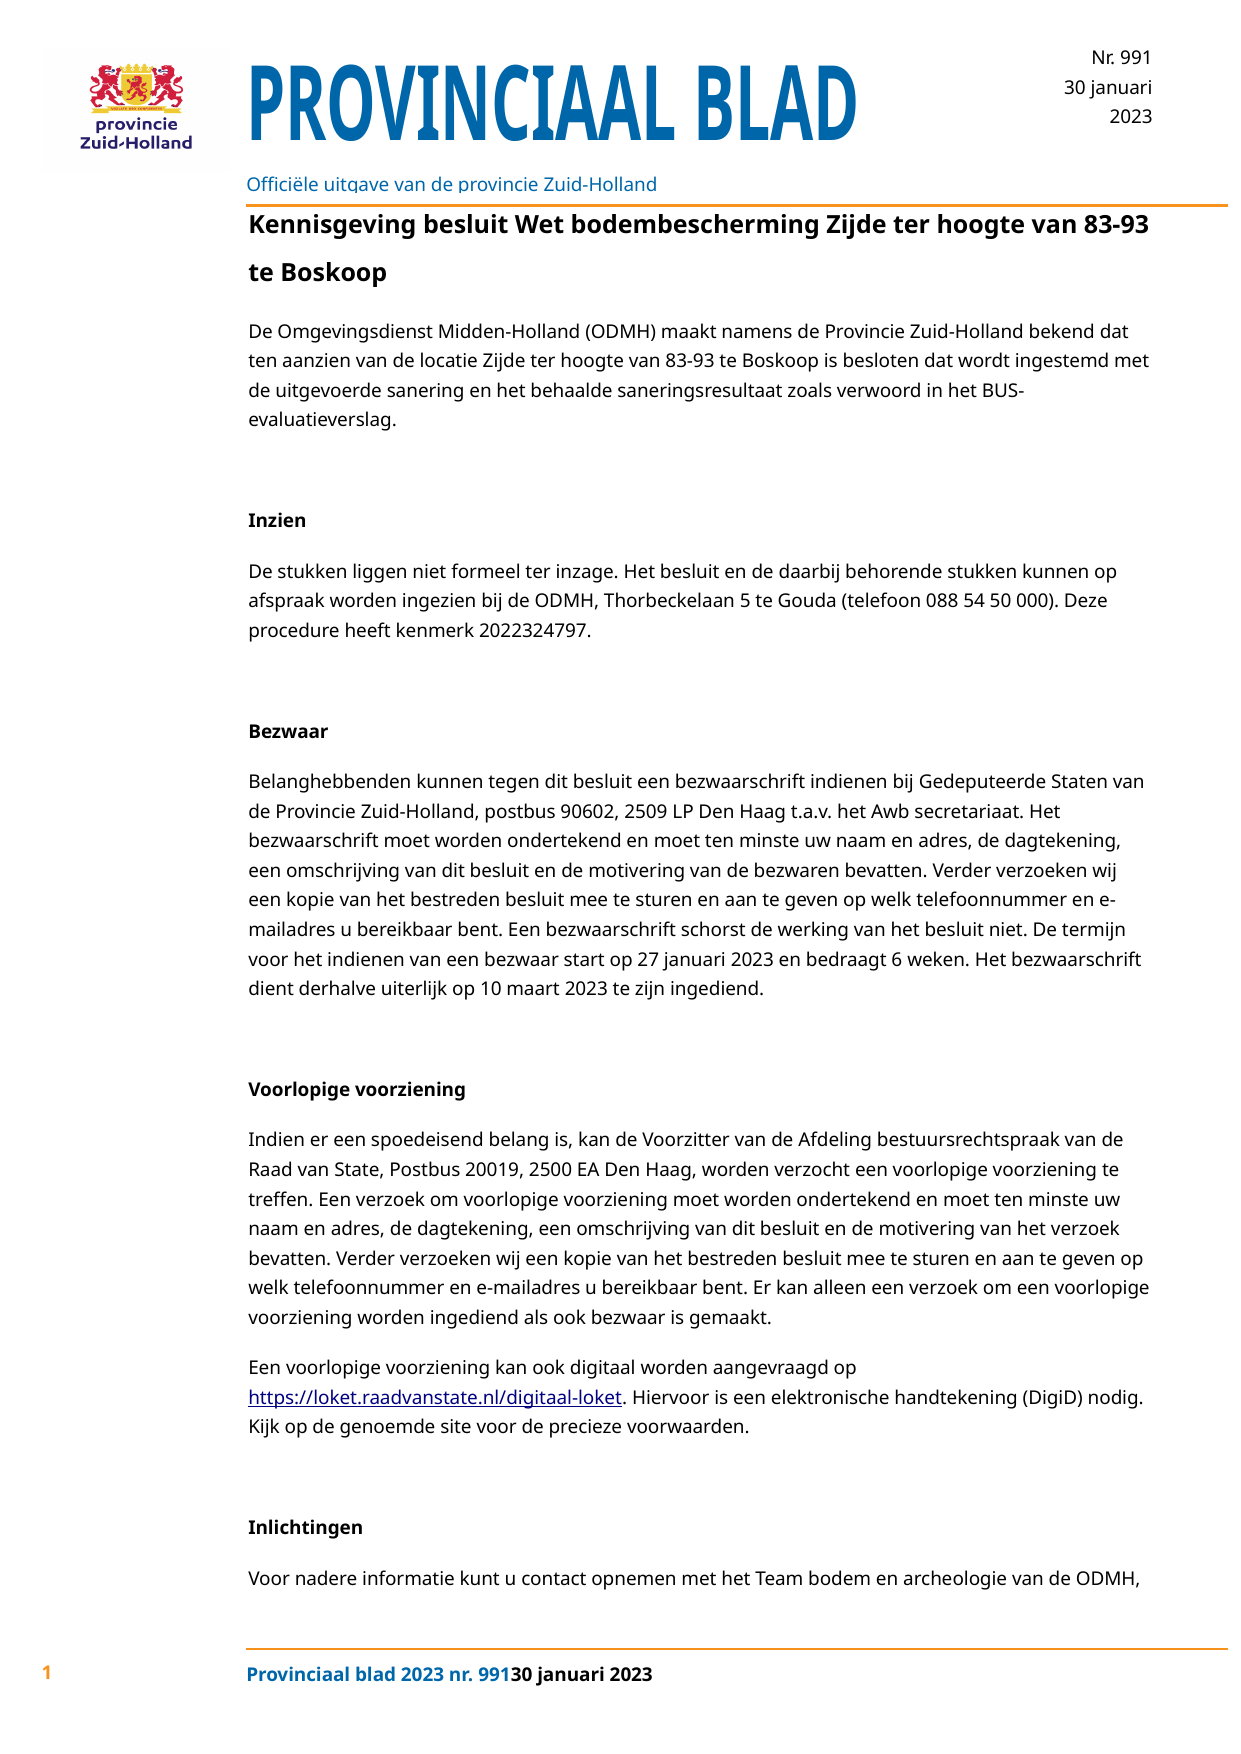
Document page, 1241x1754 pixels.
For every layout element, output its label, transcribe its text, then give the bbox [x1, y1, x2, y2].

picture [41, 47, 231, 172]
text Voor nadere informatie kunt u contact opnemen met het Team bodem en archeologie van de ODMH, [248, 1565, 1152, 1591]
text Een voorlopige voorziening kan ook digitaal worden aangevraagd op https://loket.raadvanstate.nl/digitaal-loket. Hiervoor is een elektronische handtekening (DigiD) nodig. Kijk op de genoemde site voor de precieze voorwaarden. [248, 1354, 1152, 1439]
text De stukken liggen niet formeel ter inzage. Het besluit en de daarbij behorende stukken kunnen op afspraak worden ingezien bij de ODMH, Thorbeckelaan 5 te Gouda (telefoon 088 54 50 000). Deze procedure heeft kenmerk 2022324797. [248, 558, 1152, 643]
text Inlichtingen [248, 1514, 1152, 1540]
text Kennisgeving besluit Wet bodembescherming Zijde ter hoogte van 83-93 te Boskoop [248, 207, 1152, 288]
text Bezwaar [248, 718, 1152, 744]
text Indien er een spoedeisend belang is, kan de Voorzitter van de Afdeling bestuursrechtspraak van de Raad van State, Postbus 20019, 2500 EA Den Haag, worden verzocht een voorlopige voorziening te treffen. Een verzoek om voorlopige voorziening moet worden ondertekend en moet ten minste uw naam en adres, de dagtekening, een omschrijving van dit besluit en de motivering van het verzoek bevatten. Verder verzoeken wij een kopie van het bestreden besluit mee te sturen en aan te geven op welk telefoonnummer en e-mailadres u bereikbaar bent. Er kan alleen een verzoek om een voorlopige voorziening worden ingediend als ook bezwaar is gemaakt. [248, 1127, 1152, 1330]
text Voorlopige voorziening [248, 1076, 1152, 1102]
text De Omgevingsdienst Midden-Holland (ODMH) maakt namens de Provincie Zuid-Holland bekend dat ten aanzien van de locatie Zijde ter hoogte van 83-93 te Boskoop is besloten dat wordt ingestemd met de uitgevoerde sanering en het behaalde saneringsresultaat zoals verwoord in het BUS-evaluatieverslag. [248, 318, 1152, 432]
text Inzien [248, 507, 1152, 533]
text Belanghebbenden kunnen tegen dit besluit een bezwaarschrift indienen bij Gedeputeerde Staten van de Provincie Zuid-Holland, postbus 90602, 2509 LP Den Haag t.a.v. het Awb secretariaat. Het bezwaarschrift moet worden ondertekend en moet ten minste uw naam en adres, de dagtekening, een omschrijving van dit besluit en de motivering van de bezwaren bevatten. Verder verzoeken wij een kopie van het bestreden besluit mee te sturen en aan te geven op welk telefoonnummer en e-mailadres u bereikbaar bent. Een bezwaarschrift schorst de werking van het besluit niet. De termijn voor het indienen van een bezwaar start op 27 januari 2023 en bedraagt 6 weken. Het bezwaarschrift dient derhalve uiterlijk op 10 maart 2023 te zijn ingediend. [248, 768, 1152, 1001]
